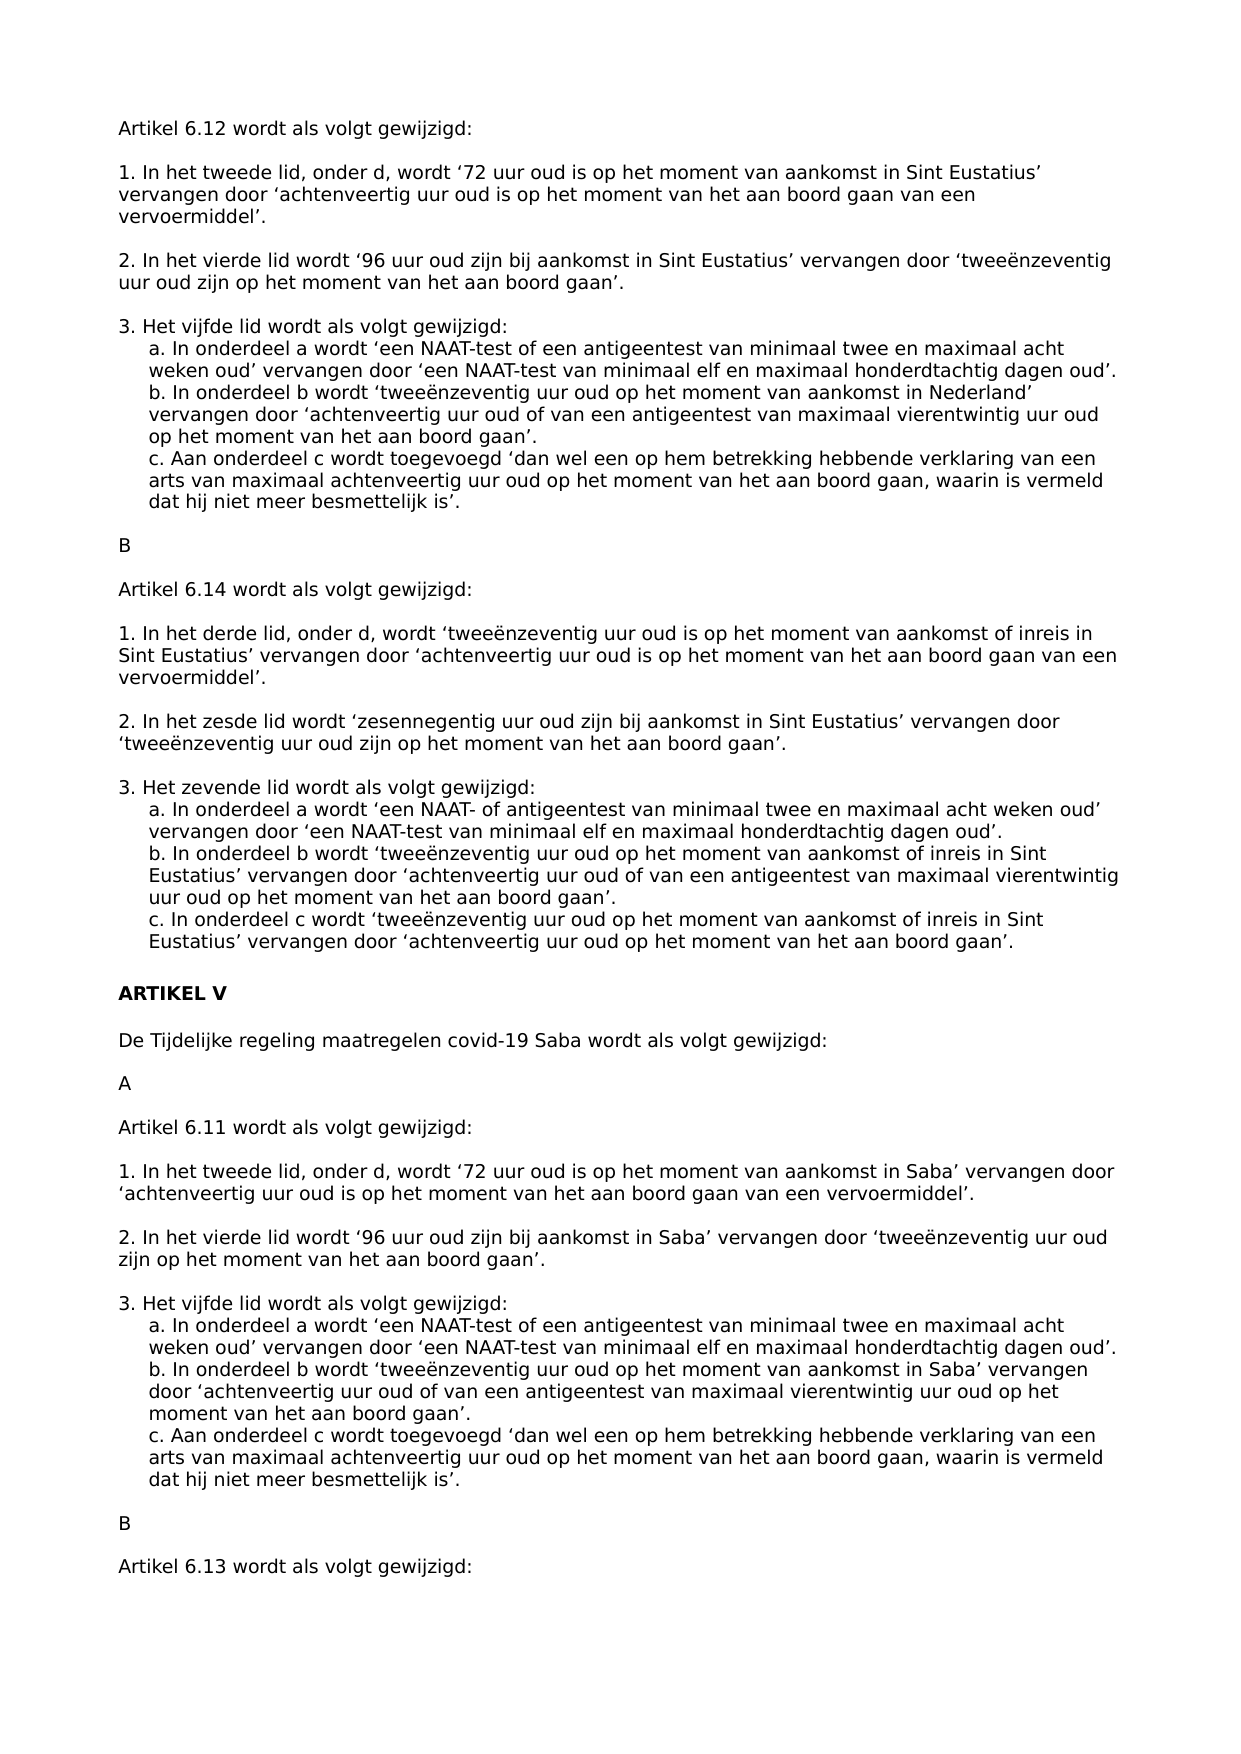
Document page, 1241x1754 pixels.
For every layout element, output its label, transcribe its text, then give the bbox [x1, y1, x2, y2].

text 3. Het vijfde lid wordt als volgt gewijzigd: [118, 1293, 1122, 1315]
text 2. In het vierde lid wordt ‘96 uur oud zijn bij aankomst in Saba’ vervangen door ‘tweeënzeventig uur oud zijn op het moment van het aan boord gaan’. [118, 1227, 1122, 1271]
text 2. In het vierde lid wordt ‘96 uur oud zijn bij aankomst in Sint Eustatius’ vervangen door ‘tweeënzeventig uur oud zijn op het moment van het aan boord gaan’. [118, 250, 1122, 294]
text A [118, 1073, 1122, 1095]
text a. In onderdeel a wordt ‘een NAAT-test of een antigeentest van minimaal twee en maximaal acht weken oud’ vervangen door ‘een NAAT-test van minimaal elf en maximaal honderdtachtig dagen oud’. [148, 1315, 1122, 1359]
text c. Aan onderdeel c wordt toegevoegd ‘dan wel een op hem betrekking hebbende verklaring van een arts van maximaal achtenveertig uur oud op het moment van het aan boord gaan, waarin is vermeld dat hij niet meer besmettelijk is’. [148, 447, 1122, 513]
text 1. In het derde lid, onder d, wordt ‘tweeënzeventig uur oud is op het moment van aankomst of inreis in Sint Eustatius’ vervangen door ‘achtenveertig uur oud is op het moment van het aan boord gaan van een vervoermiddel’. [118, 623, 1122, 689]
text 2. In het zesde lid wordt ‘zesennegentig uur oud zijn bij aankomst in Sint Eustatius’ vervangen door ‘tweeënzeventig uur oud zijn op het moment van het aan boord gaan’. [118, 711, 1122, 755]
text Artikel 6.11 wordt als volgt gewijzigd: [118, 1117, 1122, 1139]
text 1. In het tweede lid, onder d, wordt ‘72 uur oud is op het moment van aankomst in Sint Eustatius’ vervangen door ‘achtenveertig uur oud is op het moment van het aan boord gaan van een vervoermiddel’. [118, 162, 1122, 228]
text Artikel 6.12 wordt als volgt gewijzigd: [118, 118, 1122, 140]
text Artikel 6.13 wordt als volgt gewijzigd: [118, 1556, 1122, 1578]
text 3. Het zevende lid wordt als volgt gewijzigd: [118, 777, 1122, 799]
text De Tijdelijke regeling maatregelen covid-19 Saba wordt als volgt gewijzigd: [118, 1029, 1122, 1051]
text b. In onderdeel b wordt ‘tweeënzeventig uur oud op het moment van aankomst of inreis in Sint Eustatius’ vervangen door ‘achtenveertig uur oud of van een antigeentest van maximaal vierentwintig uur oud op het moment van het aan boord gaan’. [148, 843, 1122, 908]
text 1. In het tweede lid, onder d, wordt ‘72 uur oud is op het moment van aankomst in Saba’ vervangen door ‘achtenveertig uur oud is op het moment van het aan boord gaan van een vervoermiddel’. [118, 1161, 1122, 1205]
subtitle ARTIKEL V [118, 982, 1122, 1004]
text a. In onderdeel a wordt ‘een NAAT- of antigeentest van minimaal twee en maximaal acht weken oud’ vervangen door ‘een NAAT-test van minimaal elf en maximaal honderdtachtig dagen oud’. [148, 799, 1122, 843]
text B [118, 1512, 1122, 1534]
text 3. Het vijfde lid wordt als volgt gewijzigd: [118, 316, 1122, 338]
text c. Aan onderdeel c wordt toegevoegd ‘dan wel een op hem betrekking hebbende verklaring van een arts van maximaal achtenveertig uur oud op het moment van het aan boord gaan, waarin is vermeld dat hij niet meer besmettelijk is’. [148, 1424, 1122, 1491]
text B [118, 535, 1122, 557]
text b. In onderdeel b wordt ‘tweeënzeventig uur oud op het moment van aankomst in Nederland’ vervangen door ‘achtenveertig uur oud of van een antigeentest van maximaal vierentwintig uur oud op het moment van het aan boord gaan’. [148, 382, 1122, 447]
text c. In onderdeel c wordt ‘tweeënzeventig uur oud op het moment van aankomst of inreis in Sint Eustatius’ vervangen door ‘achtenveertig uur oud op het moment van het aan boord gaan’. [148, 908, 1122, 952]
text b. In onderdeel b wordt ‘tweeënzeventig uur oud op het moment van aankomst in Saba’ vervangen door ‘achtenveertig uur oud of van een antigeentest van maximaal vierentwintig uur oud op het moment van het aan boord gaan’. [148, 1359, 1122, 1424]
text Artikel 6.14 wordt als volgt gewijzigd: [118, 579, 1122, 601]
text a. In onderdeel a wordt ‘een NAAT-test of een antigeentest van minimaal twee en maximaal acht weken oud’ vervangen door ‘een NAAT-test van minimaal elf en maximaal honderdtachtig dagen oud’. [148, 338, 1122, 382]
